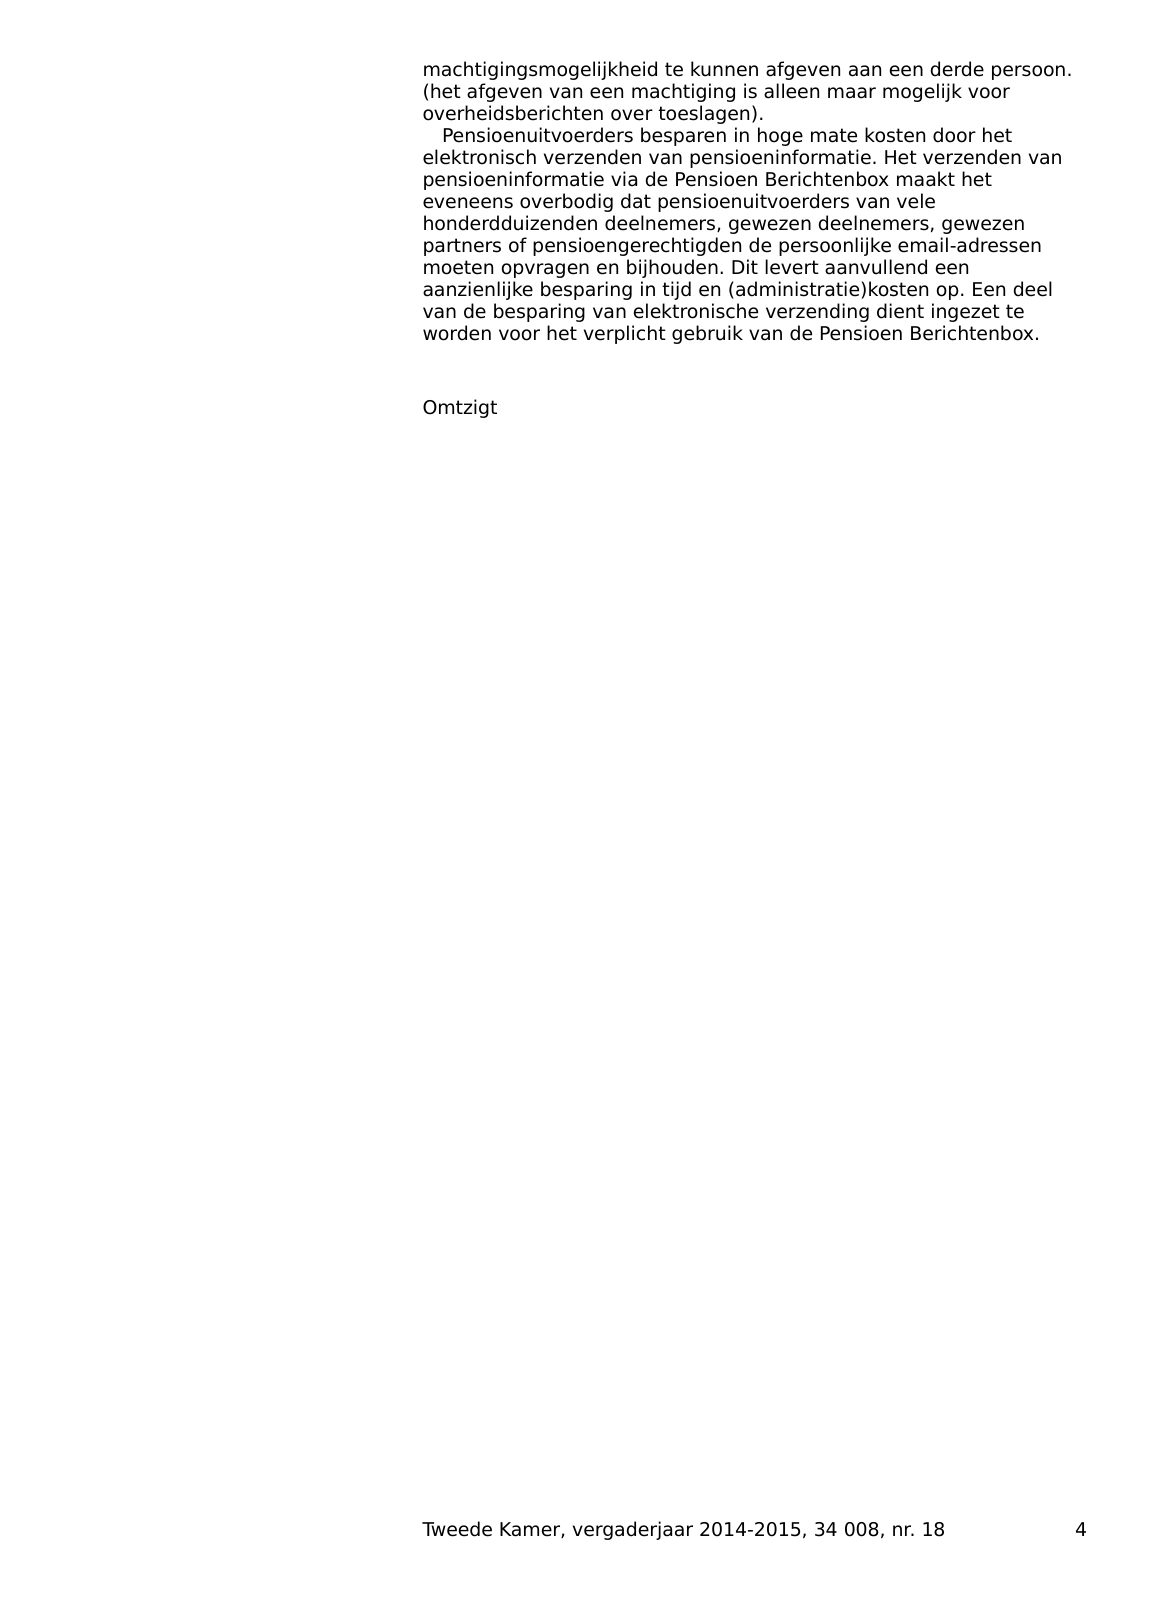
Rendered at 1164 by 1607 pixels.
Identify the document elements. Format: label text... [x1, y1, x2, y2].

text machtigingsmogelijkheid te kunnen afgeven aan een derde persoon. (het afgeven van een machtiging is alleen maar mogelijk voor overheidsberichten over toeslagen). [422, 59, 1087, 125]
text Omtzigt [422, 375, 1087, 419]
text Pensioenuitvoerders besparen in hoge mate kosten door het elektronisch verzenden van pensioeninformatie. Het verzenden van pensioeninformatie via de Pensioen Berichtenbox maakt het eveneens overbodig dat pensioenuitvoerders van vele honderdduizenden deelnemers, gewezen deelnemers, gewezen partners of pensioengerechtigden de persoonlijke email-adressen moeten opvragen en bijhouden. Dit levert aanvullend een aanzienlijke besparing in tijd en (administratie)kosten op. Een deel van de besparing van elektronische verzending dient ingezet te worden voor het verplicht gebruik van de Pensioen Berichtenbox. [422, 125, 1087, 345]
